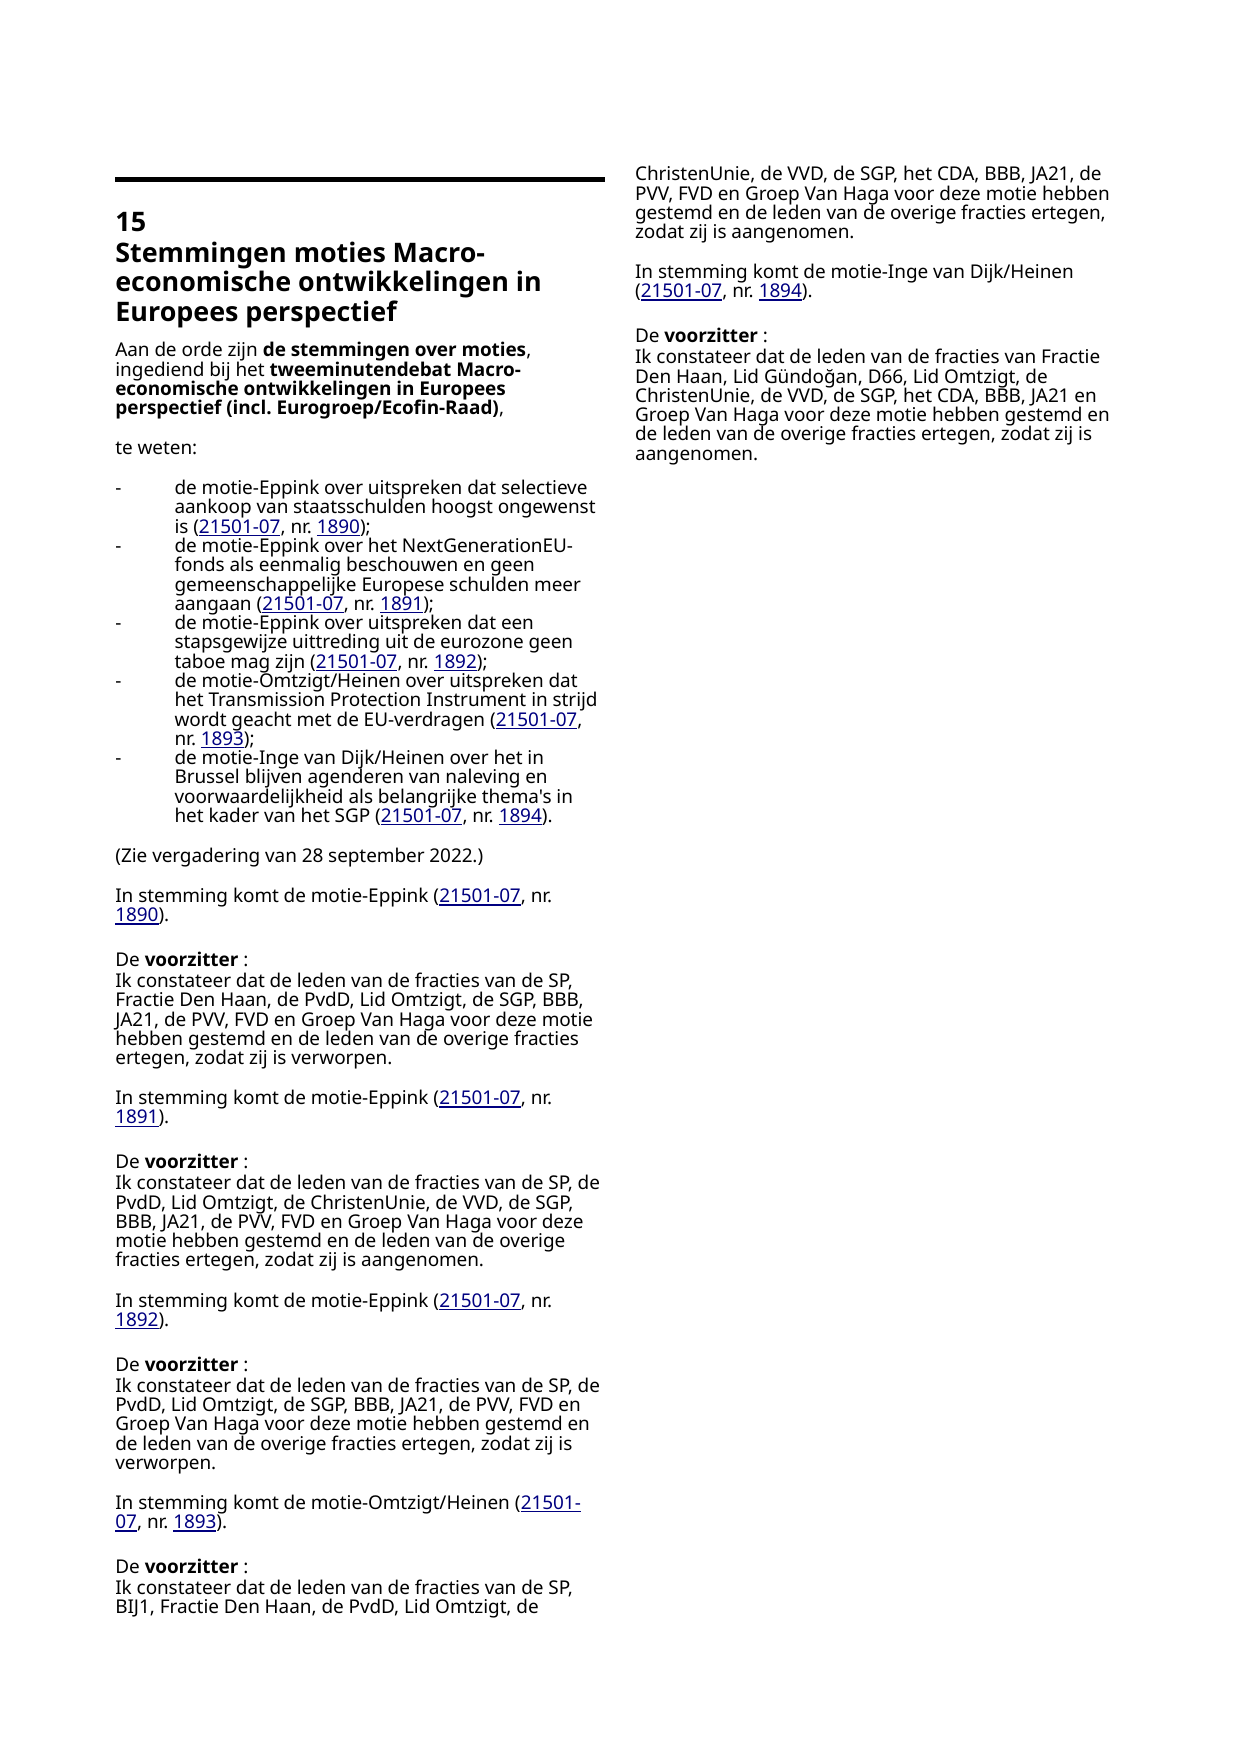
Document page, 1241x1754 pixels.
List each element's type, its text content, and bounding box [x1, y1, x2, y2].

text (Zie vergadering van 28 september 2022.) [115, 847, 605, 866]
list de motie-Inge van Dijk/Heinen over het in Brussel blijven agenderen van naleving en voorwaardelijkheid als belangrijke thema's in het kader van het SGP (21501-07, nr. 1894). [115, 749, 605, 826]
text De voorzitter : [115, 1149, 605, 1174]
text Ik constateer dat de leden van de fracties van Fractie Den Haan, Lid Gündoğan, D66, Lid Omtzigt, de ChristenUnie, de VVD, de SGP, het CDA, BBB, JA21 en Groep Van Haga voor deze motie hebben gestemd en de leden van de overige fracties ertegen, zodat zij is aangenomen. [635, 348, 1125, 464]
text ChristenUnie, de VVD, de SGP, het CDA, BBB, JA21, de PVV, FVD en Groep Van Haga voor deze motie hebben gestemd en de leden van de overige fracties ertegen, zodat zij is aangenomen. [635, 165, 1125, 242]
text In stemming komt de motie-Eppink (21501-07, nr. 1890). [115, 887, 605, 926]
text In stemming komt de motie-Inge van Dijk/Heinen (21501-07, nr. 1894). [635, 263, 1125, 302]
text De voorzitter : [115, 946, 605, 972]
text te weten: [115, 439, 605, 458]
text Aan de orde zijn de stemmingen over moties, ingediend bij het tweeminutendebat Macro-economische ontwikkelingen in Europees perspectief (incl. Eurogroep/Ecofin-Raad), [115, 341, 605, 418]
list de motie-Eppink over uitspreken dat selectieve aankoop van staatsschulden hoogst ongewenst is (21501-07, nr. 1890); [115, 479, 605, 537]
list de motie-Omtzigt/Heinen over uitspreken dat het Transmission Protection Instrument in strijd wordt geacht met de EU-verdragen (21501-07, nr. 1893); [115, 672, 605, 749]
text De voorzitter : [635, 323, 1125, 348]
text De voorzitter : [115, 1553, 605, 1579]
text Ik constateer dat de leden van de fracties van de SP, Fractie Den Haan, de PvdD, Lid Omtzigt, de SGP, BBB, JA21, de PVV, FVD en Groep Van Haga voor deze motie hebben gestemd en de leden van de overige fracties ertegen, zodat zij is verworpen. [115, 972, 605, 1068]
text In stemming komt de motie-Eppink (21501-07, nr. 1891). [115, 1089, 605, 1128]
text In stemming komt de motie-Eppink (21501-07, nr. 1892). [115, 1292, 605, 1330]
list de motie-Eppink over het NextGenerationEU-fonds als eenmalig beschouwen en geen gemeenschappelijke Europese schulden meer aangaan (21501-07, nr. 1891); [115, 537, 605, 614]
text Ik constateer dat de leden van de fracties van de SP, BIJ1, Fractie Den Haan, de PvdD, Lid Omtzigt, de [115, 1579, 605, 1617]
text In stemming komt de motie-Omtzigt/Heinen (21501-07, nr. 1893). [115, 1494, 605, 1532]
text Ik constateer dat de leden van de fracties van de SP, de PvdD, Lid Omtzigt, de ChristenUnie, de VVD, de SGP, BBB, JA21, de PVV, FVD en Groep Van Haga voor deze motie hebben gestemd en de leden van de overige fracties ertegen, zodat zij is aangenomen. [115, 1174, 605, 1271]
text Ik constateer dat de leden van de fracties van de SP, de PvdD, Lid Omtzigt, de SGP, BBB, JA21, de PVV, FVD en Groep Van Haga voor deze motie hebben gestemd en de leden van de overige fracties ertegen, zodat zij is verworpen. [115, 1377, 605, 1473]
text Stemmingen moties Macro-economische ontwikkelingen in Europees perspectief [115, 239, 605, 341]
list de motie-Eppink over uitspreken dat een stapsgewijze uittreding uit de eurozone geen taboe mag zijn (21501-07, nr. 1892); [115, 614, 605, 672]
text 15 [115, 203, 605, 239]
text De voorzitter : [115, 1351, 605, 1377]
